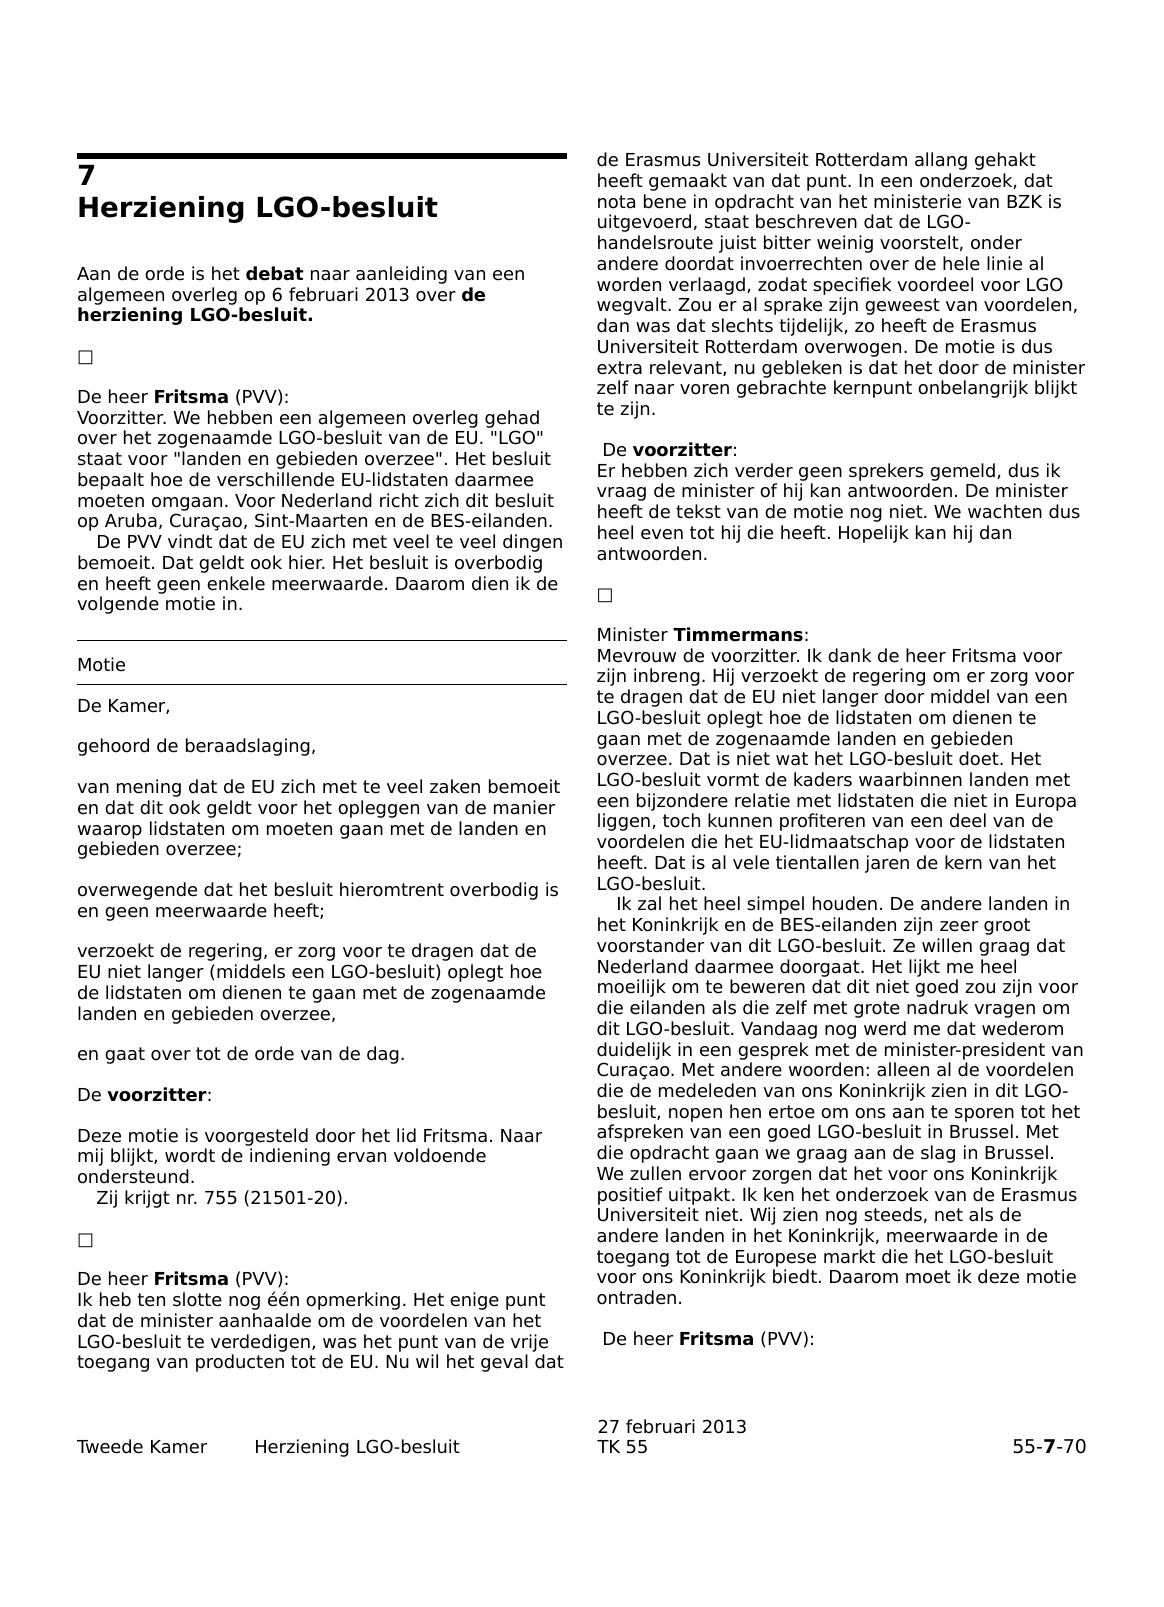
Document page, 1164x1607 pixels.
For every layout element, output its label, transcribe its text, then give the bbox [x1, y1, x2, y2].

text de Erasmus Universiteit Rotterdam allang gehakt heeft gemaakt van dat punt. In een onderzoek, dat nota bene in opdracht van het ministerie van BZK is uitgevoerd, staat beschreven dat de LGO-handelsroute juist bitter weinig voorstelt, onder andere doordat invoerrechten over de hele linie al worden verlaagd, zodat specifiek voordeel voor LGO wegvalt. Zou er al sprake zijn geweest van voordelen, dan was dat slechts tijdelijk, zo heeft de Erasmus Universiteit Rotterdam overwogen. De motie is dus extra relevant, nu gebleken is dat het door de minister zelf naar voren gebrachte kernpunt onbelangrijk blijkt te zijn. [596, 150, 1087, 420]
text Er hebben zich verder geen sprekers gemeld, dus ik vraag de minister of hij kan antwoorden. De minister heeft de tekst van de motie nog niet. We wachten dus heel even tot hij die heeft. Hopelijk kan hij dan antwoorden. [596, 460, 1087, 564]
text De voorzitter: [596, 440, 1087, 460]
text De heer Fritsma (PVV): [77, 1269, 567, 1290]
text Ik zal het heel simpel houden. De andere landen in het Koninkrijk en de BES-eilanden zijn zeer groot voorstander van dit LGO-besluit. Ze willen graag dat Nederland daarmee doorgaat. Het lijkt me heel moeilijk om te beweren dat dit niet goed zou zijn voor die eilanden als die zelf met grote nadruk vragen om dit LGO-besluit. Vandaag nog werd me dat wederom duidelijk in een gesprek met de minister-president van Curaçao. Met andere woorden: alleen al de voordelen die de medeleden van ons Koninkrijk zien in dit LGO-besluit, nopen hen ertoe om ons aan te sporen tot het afspreken van een goed LGO-besluit in Brussel. Met die opdracht gaan we graag aan de slag in Brussel. We zullen ervoor zorgen dat het voor ons Koninkrijk positief uitpakt. Ik ken het onderzoek van de Erasmus Universiteit niet. Wij zien nog steeds, net als de andere landen in het Koninkrijk, meerwaarde in de toegang tot de Europese markt die het LGO-besluit voor ons Koninkrijk biedt. Daarom moet ik deze motie ontraden. [596, 894, 1087, 1309]
text Motie [77, 655, 567, 675]
text en gaat over tot de orde van de dag. [77, 1044, 567, 1065]
text Aan de orde is het debat naar aanleiding van een algemeen overleg op 6 februari 2013 over de herziening LGO-besluit. [77, 264, 567, 326]
text verzoekt de regering, er zorg voor te dragen dat de EU niet langer (middels een LGO-besluit) oplegt hoe de lidstaten om dienen te gaan met de zogenaamde landen en gebieden overzee, [77, 941, 567, 1024]
text □ [77, 346, 567, 367]
text □ [77, 1228, 567, 1249]
text De heer Fritsma (PVV): [77, 387, 567, 407]
text van mening dat de EU zich met te veel zaken bemoeit en dat dit ook geldt voor het opleggen van de manier waarop lidstaten om moeten gaan met de landen en gebieden overzee; [77, 777, 567, 860]
text De Kamer, [77, 695, 567, 716]
text Zij krijgt nr. 755 (21501-20). [77, 1188, 567, 1208]
text Deze motie is voorgesteld door het lid Fritsma. Naar mij blijkt, wordt de indiening ervan voldoende ondersteund. [77, 1126, 567, 1188]
text Voorzitter. We hebben een algemeen overleg gehad over het zogenaamde LGO-besluit van de EU. "LGO" staat voor "landen en gebieden overzee". Het besluit bepaalt hoe de verschillende EU-lidstaten daarmee moeten omgaan. Voor Nederland richt zich dit besluit op Aruba, Curaçao, Sint-Maarten en de BES-eilanden. [77, 407, 567, 532]
text Ik heb ten slotte nog één opmerking. Het enige punt dat de minister aanhaalde om de voordelen van het LGO-besluit te verdedigen, was het punt van de vrije toegang van producten tot de EU. Nu wil het geval dat [77, 1290, 567, 1373]
text gehoord de beraadslaging, [77, 736, 567, 757]
text Minister Timmermans: [596, 625, 1087, 646]
text De PVV vindt dat de EU zich met veel te veel dingen bemoeit. Dat geldt ook hier. Het besluit is overbodig en heeft geen enkele meerwaarde. Daarom dien ik de volgende motie in. [77, 532, 567, 615]
text overwegende dat het besluit hieromtrent overbodig is en geen meerwaarde heeft; [77, 880, 567, 921]
text De heer Fritsma (PVV): [596, 1329, 1087, 1349]
text □ [596, 584, 1087, 605]
text Mevrouw de voorzitter. Ik dank de heer Fritsma voor zijn inbreng. Hij verzoekt de regering om er zorg voor te dragen dat de EU niet langer door middel van een LGO-besluit oplegt hoe de lidstaten om dienen te gaan met de zogenaamde landen en gebieden overzee. Dat is niet wat het LGO-besluit doet. Het LGO-besluit vormt de kaders waarbinnen landen met een bijzondere relatie met lidstaten die niet in Europa liggen, toch kunnen profiteren van een deel van de voordelen die het EU-lidmaatschap voor de lidstaten heeft. Dat is al vele tientallen jaren de kern van het LGO-besluit. [596, 646, 1087, 894]
text De voorzitter: [77, 1085, 567, 1106]
title 7 Herziening LGO-besluit [77, 159, 567, 224]
